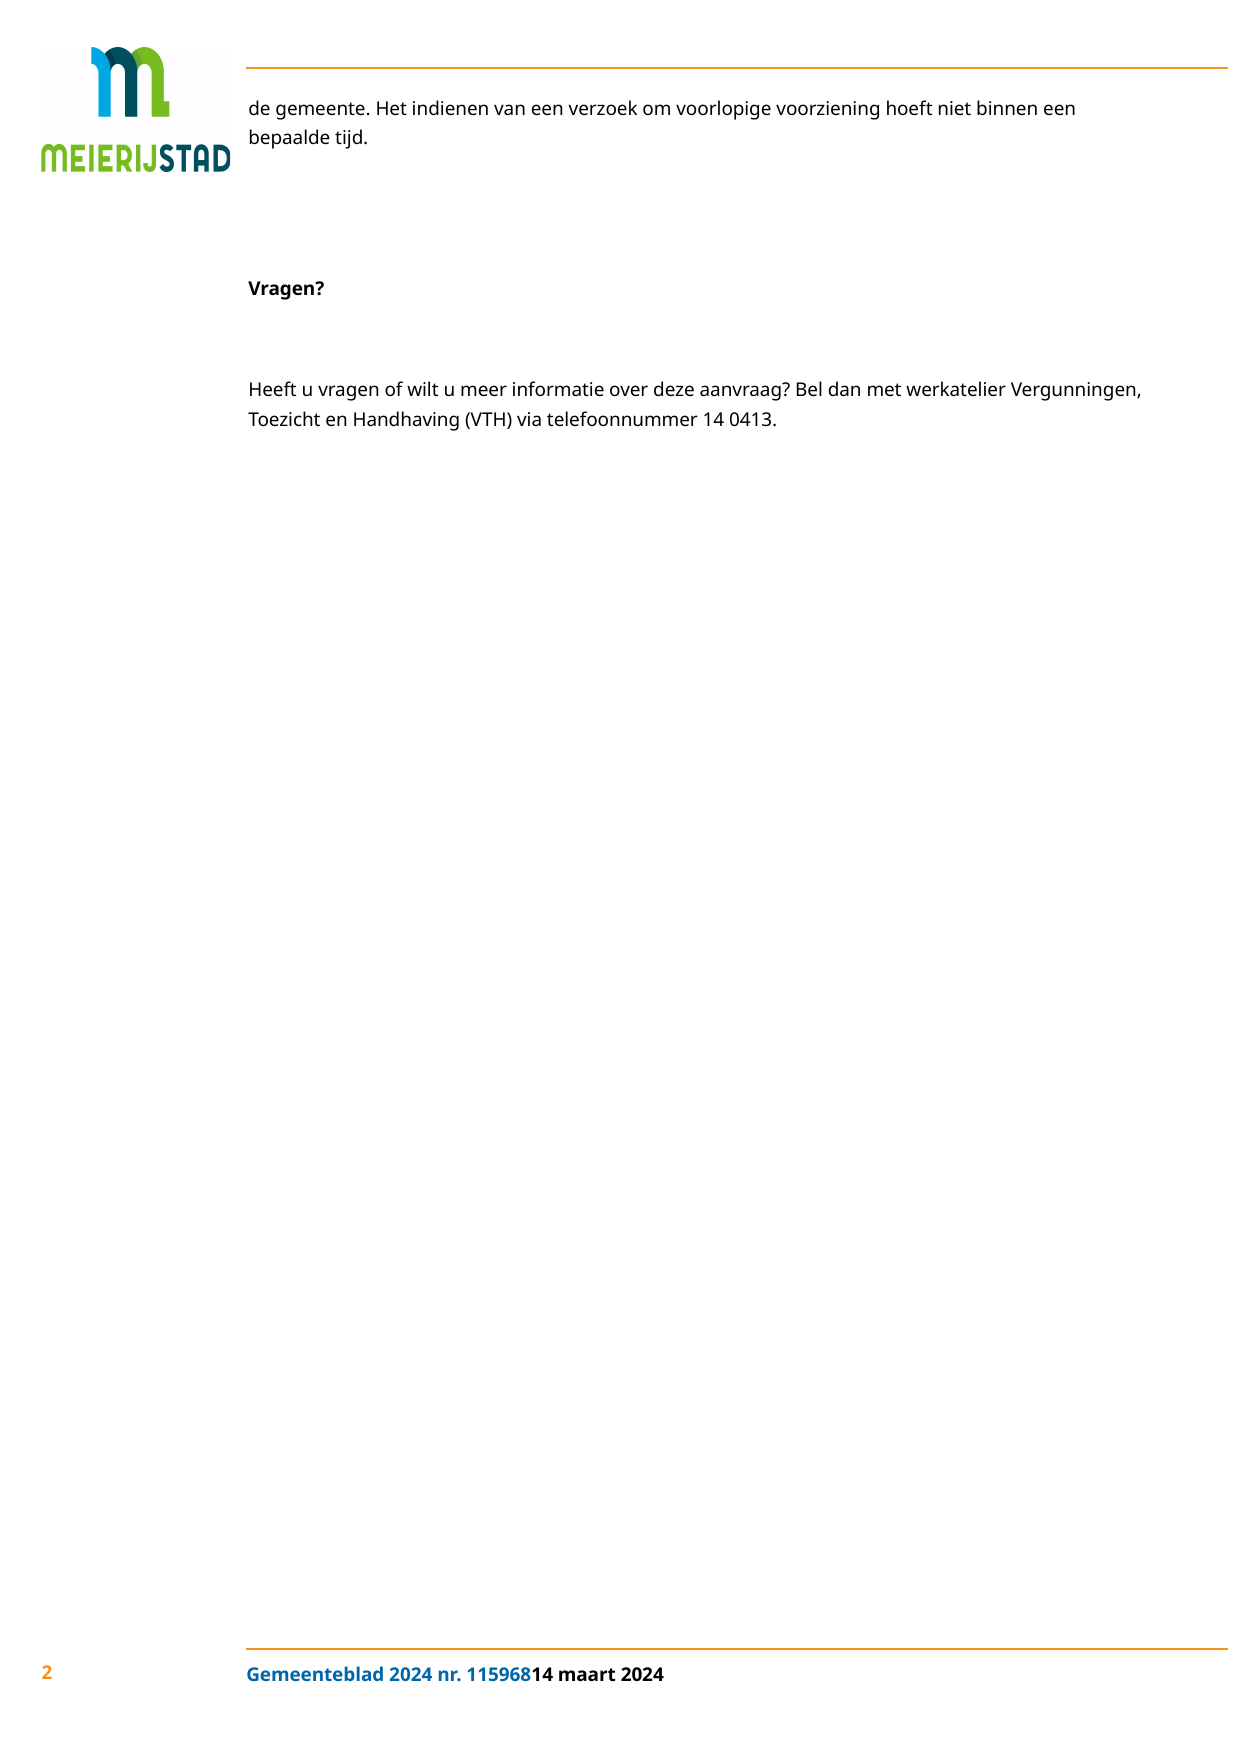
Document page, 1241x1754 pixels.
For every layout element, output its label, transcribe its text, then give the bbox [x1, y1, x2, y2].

text de gemeente. Het indienen van een verzoek om voorlopige voorziening hoeft niet binnen een bepaalde tijd. [248, 95, 1152, 150]
text Heeft u vragen of wilt u meer informatie over deze aanvraag? Bel dan met werkatelier Vergunningen, Toezicht en Handhaving (VTH) via telefoonnummer 14 0413. [248, 376, 1152, 432]
picture [41, 47, 231, 172]
text Vragen? [248, 276, 1152, 301]
